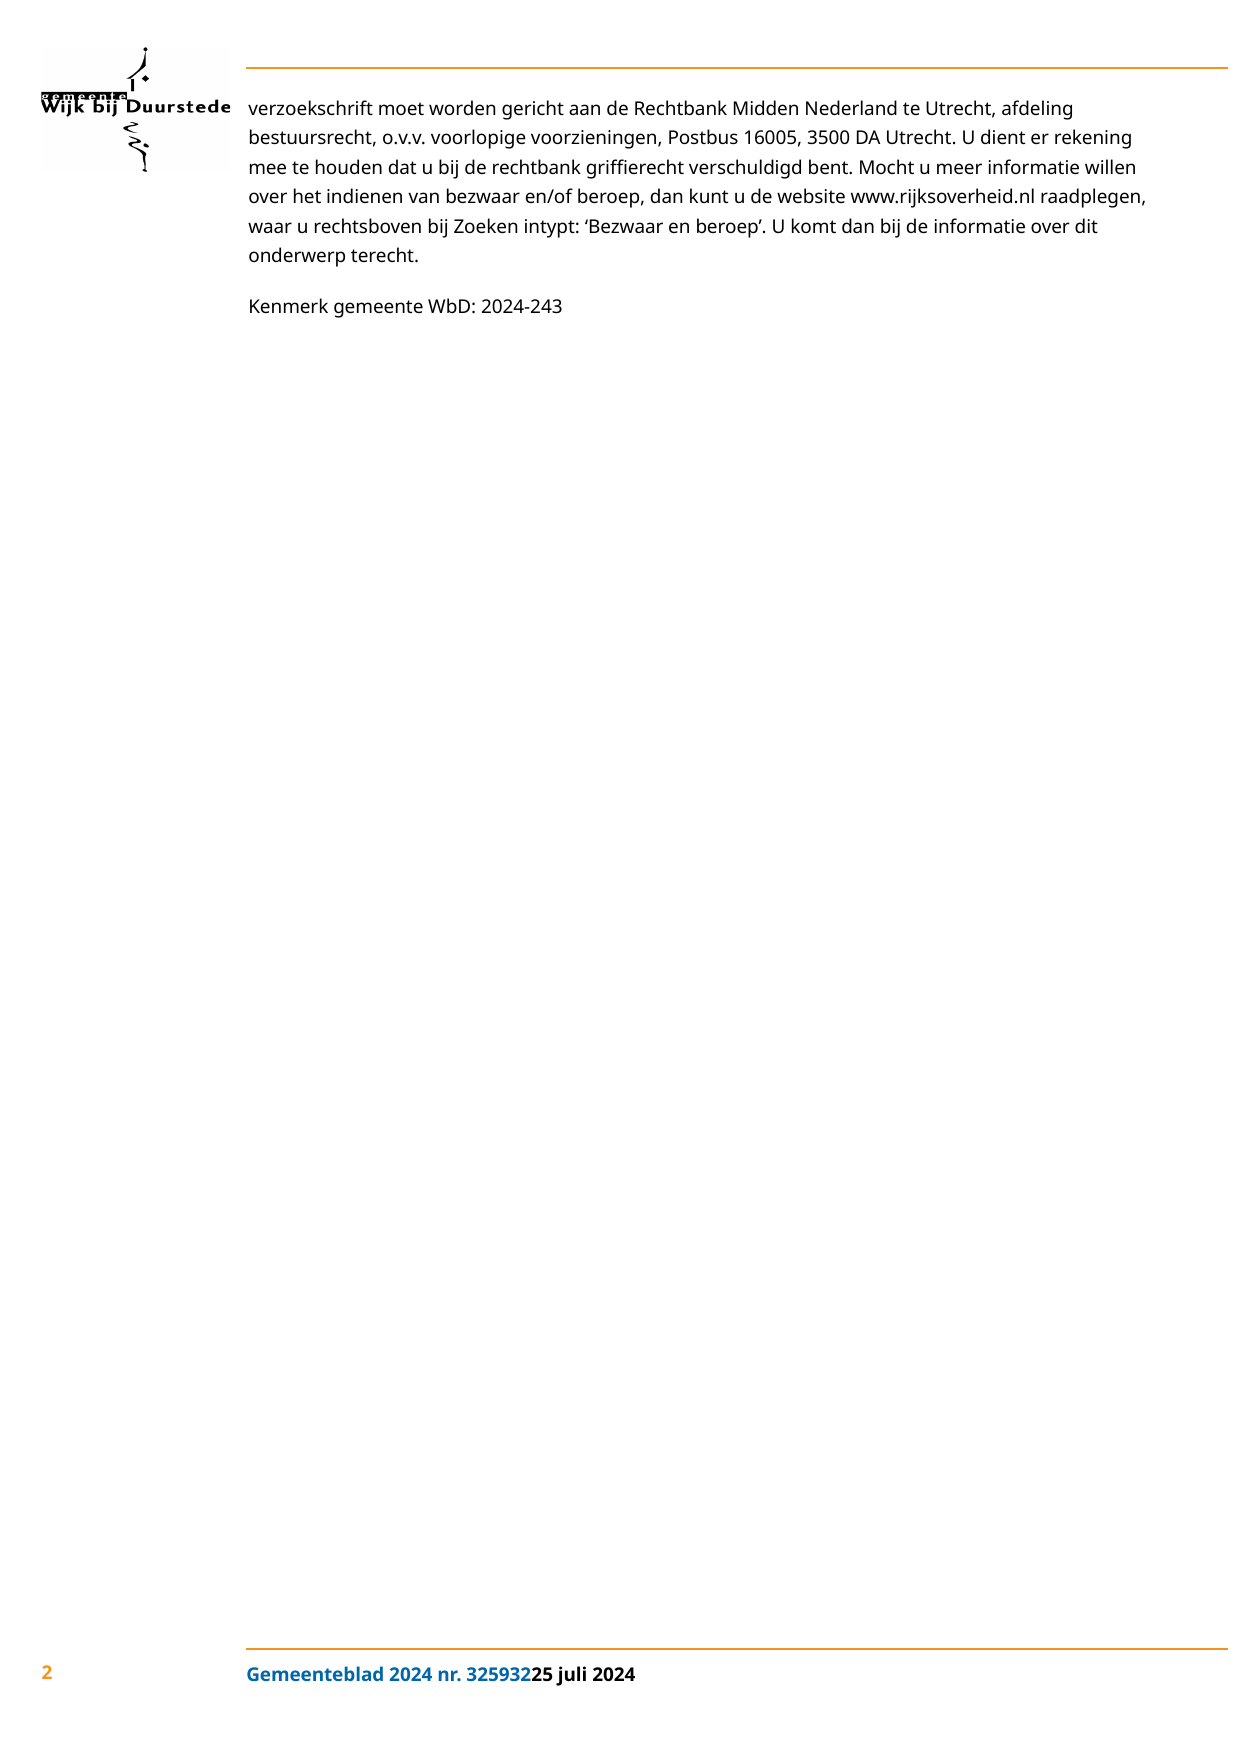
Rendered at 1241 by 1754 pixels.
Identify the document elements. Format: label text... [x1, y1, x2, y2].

text Kenmerk gemeente WbD: 2024-243 [248, 293, 1152, 319]
text verzoekschrift moet worden gericht aan de Rechtbank Midden Nederland te Utrecht, afdeling bestuursrecht, o.v.v. voorlopige voorzieningen, Postbus 16005, 3500 DA Utrecht. U dient er rekening mee te houden dat u bij de rechtbank griffierecht verschuldigd bent. Mocht u meer informatie willen over het indienen van bezwaar en/of beroep, dan kunt u de website www.rijksoverheid.nl raadplegen, waar u rechtsboven bij Zoeken intypt: ‘Bezwaar en beroep’. U komt dan bij de informatie over dit onderwerp terecht. [248, 95, 1152, 268]
picture [41, 47, 231, 172]
